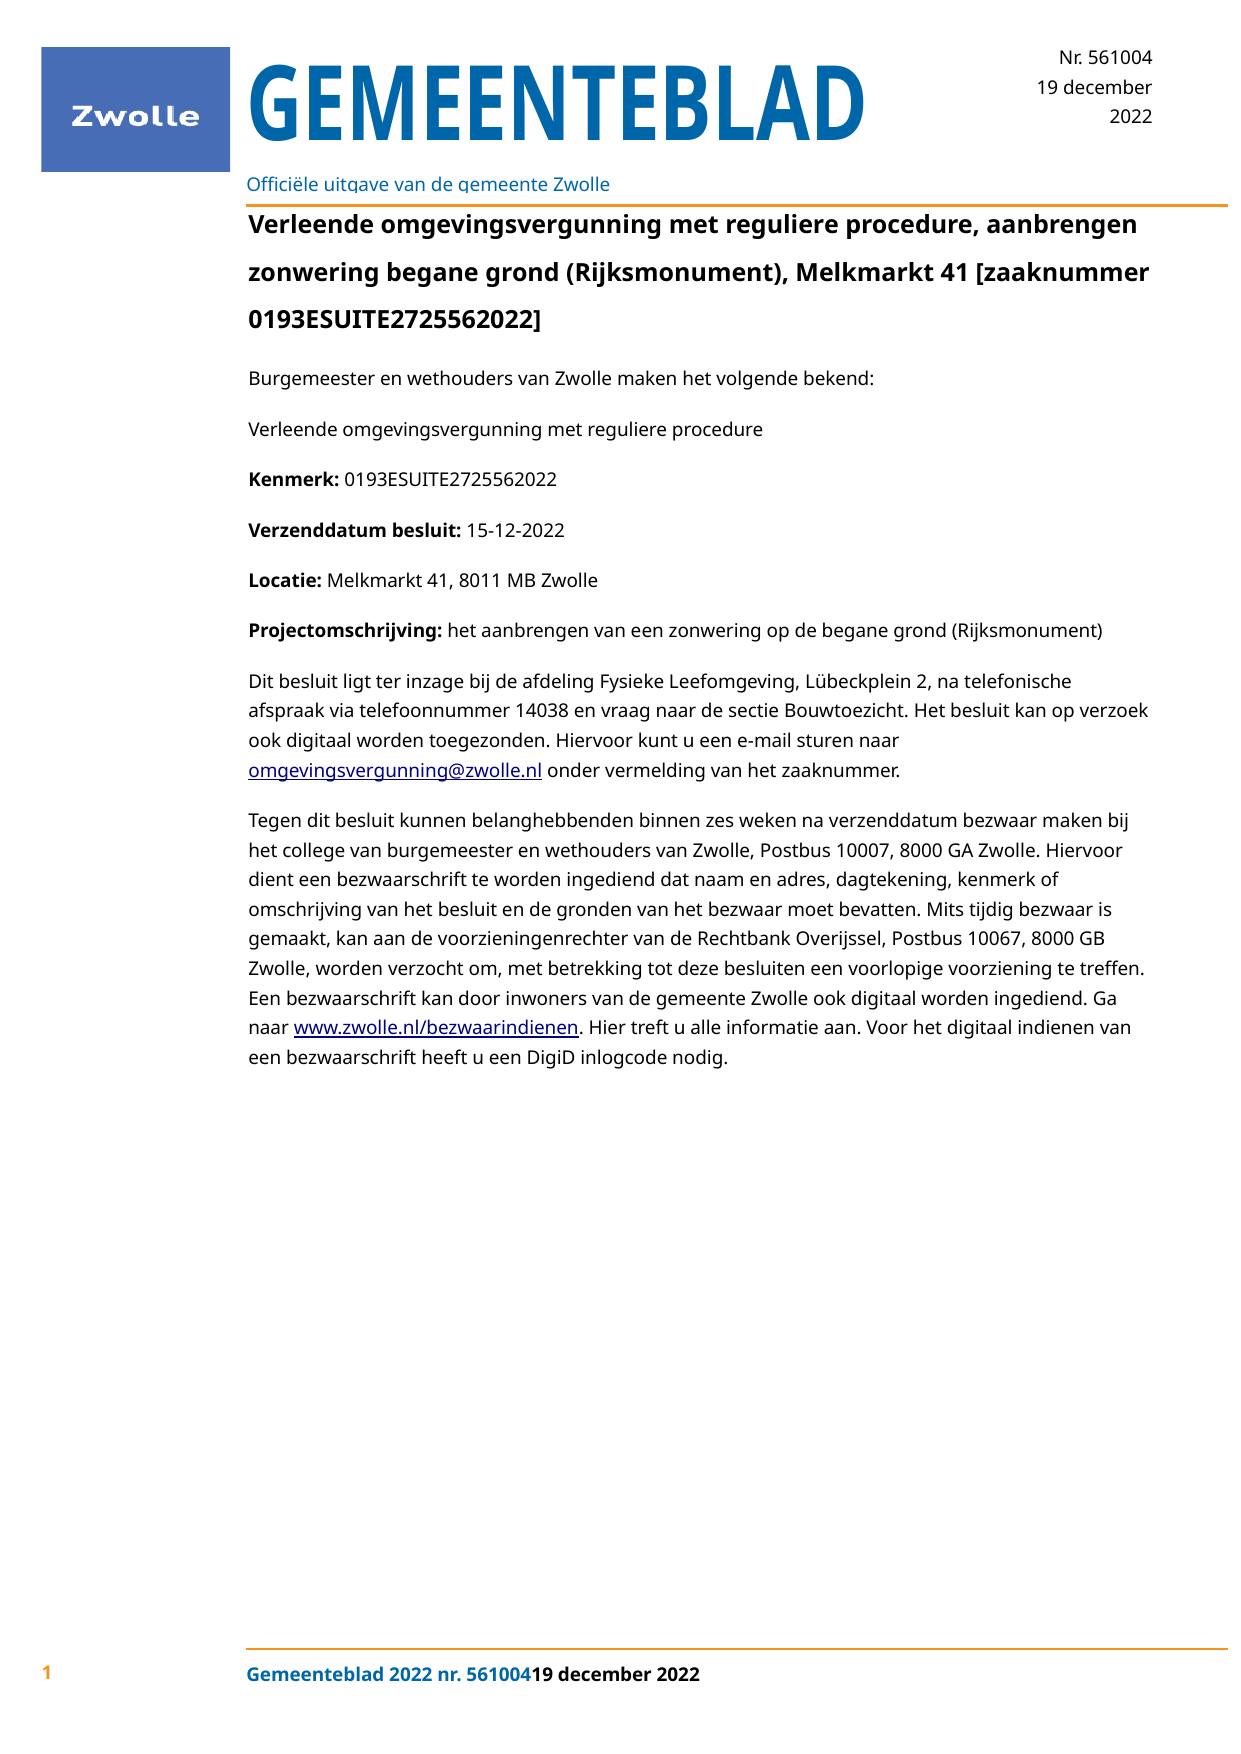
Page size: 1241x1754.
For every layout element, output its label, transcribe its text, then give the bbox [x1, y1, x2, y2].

text Locatie: Melkmarkt 41, 8011 MB Zwolle [248, 567, 1152, 593]
picture [41, 47, 231, 172]
text Tegen dit besluit kunnen belanghebbenden binnen zes weken na verzenddatum bezwaar maken bij het college van burgemeester en wethouders van Zwolle, Postbus 10007, 8000 GA Zwolle. Hiervoor dient een bezwaarschrift te worden ingediend dat naam en adres, dagtekening, kenmerk of omschrijving van het besluit en de gronden van het bezwaar moet bevatten. Mits tijdig bezwaar is gemaakt, kan aan de voorzieningenrechter van de Rechtbank Overijssel, Postbus 10067, 8000 GB Zwolle, worden verzocht om, met betrekking tot deze besluiten een voorlopige voorziening te treffen. Een bezwaarschrift kan door inwoners van de gemeente Zwolle ook digitaal worden ingediend. Ga naar www.zwolle.nl/bezwaarindienen. Hier treft u alle informatie aan. Voor het digitaal indienen van een bezwaarschrift heeft u een DigiD inlogcode nodig. [248, 807, 1152, 1069]
text Projectomschrijving: het aanbrengen van een zonwering op de begane grond (Rijksmonument) [248, 618, 1152, 643]
text Burgemeester en wethouders van Zwolle maken het volgende bekend: [248, 366, 1152, 391]
text Verzenddatum besluit: 15-12-2022 [248, 517, 1152, 542]
text Verleende omgevingsvergunning met reguliere procedure [248, 416, 1152, 442]
text Dit besluit ligt ter inzage bij de afdeling Fysieke Leefomgeving, Lübeckplein 2, na telefonische afspraak via telefoonnummer 14038 en vraag naar de sectie Bouwtoezicht. Het besluit kan op verzoek ook digitaal worden toegezonden. Hiervoor kunt u een e-mail sturen naar omgevingsvergunning@zwolle.nl onder vermelding van het zaaknummer. [248, 668, 1152, 782]
text Verleende omgevingsvergunning met reguliere procedure, aanbrengen zonwering begane grond (Rijksmonument), Melkmarkt 41 [zaaknummer 0193ESUITE2725562022] [248, 207, 1152, 336]
text Kenmerk: 0193ESUITE2725562022 [248, 466, 1152, 492]
